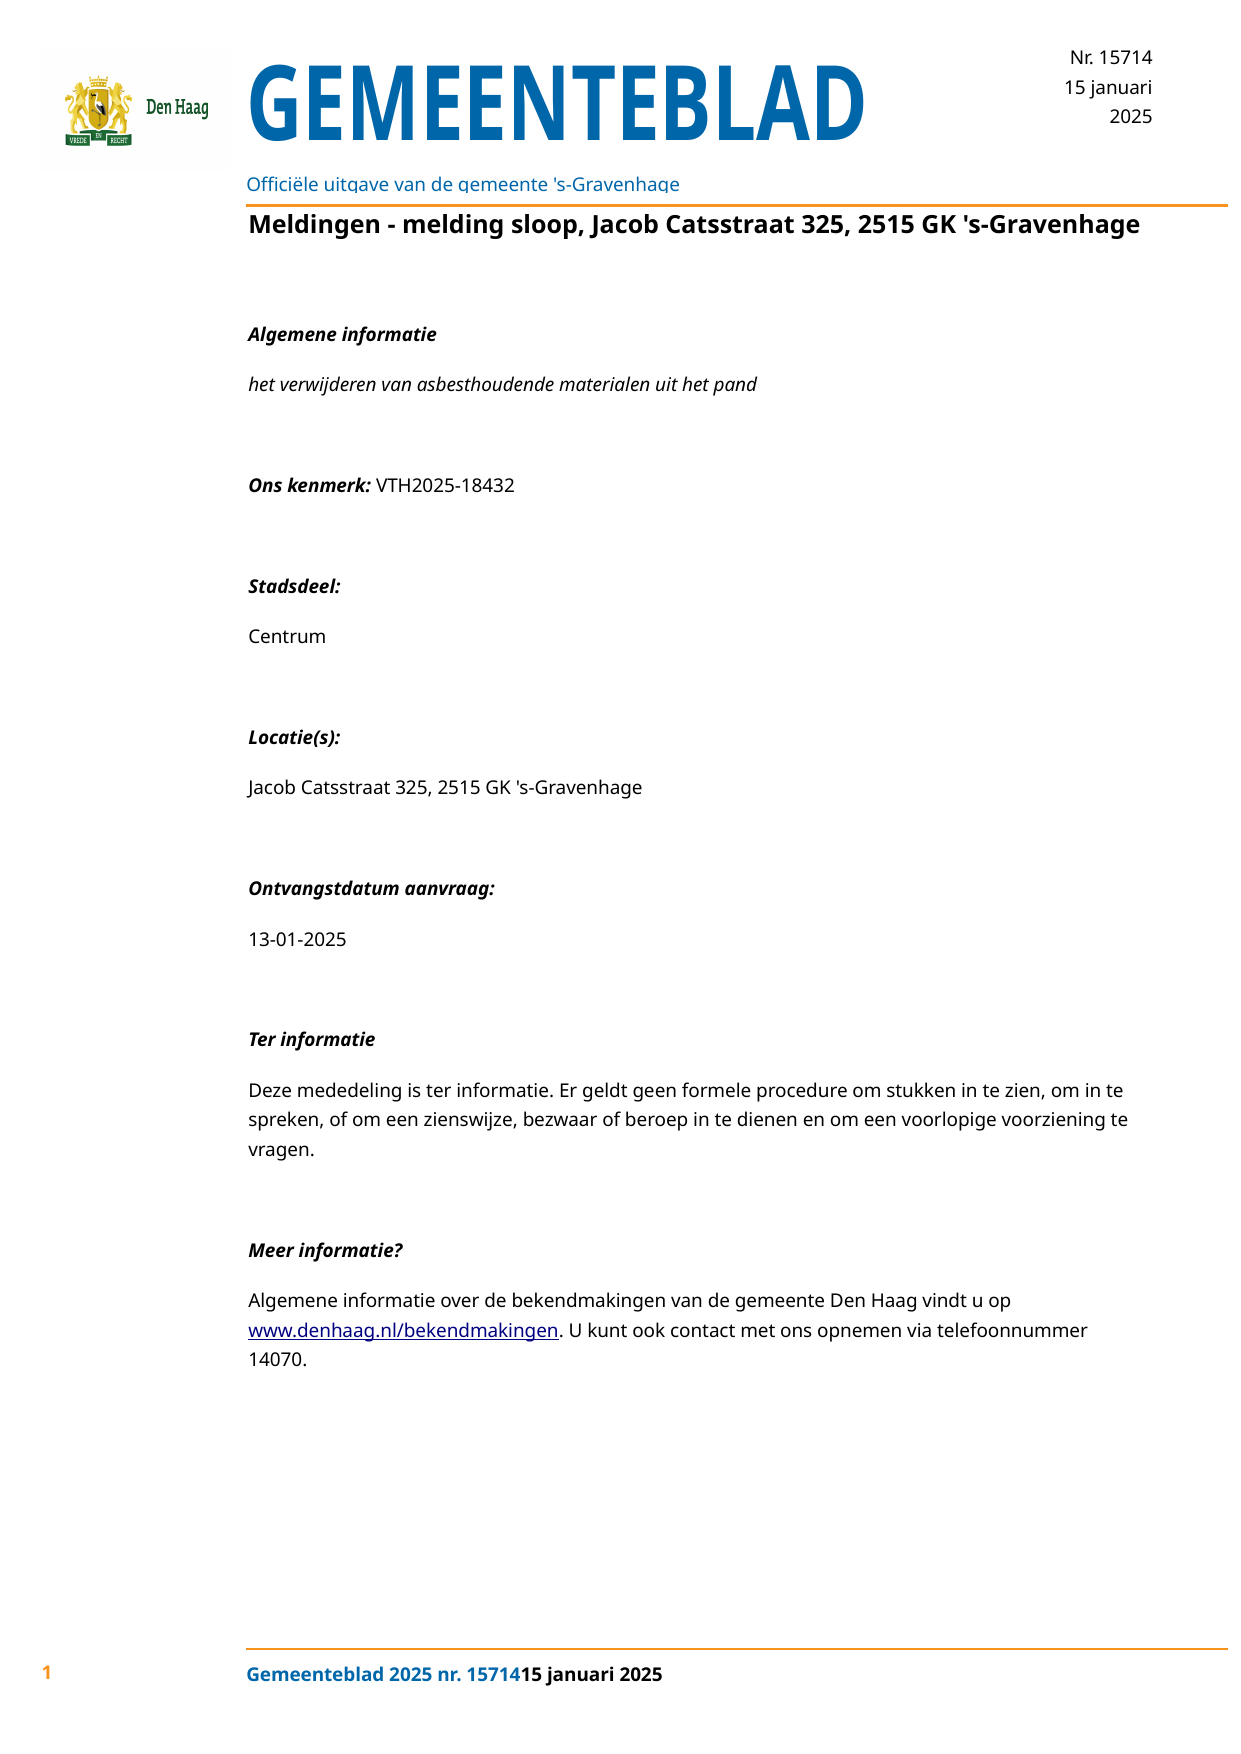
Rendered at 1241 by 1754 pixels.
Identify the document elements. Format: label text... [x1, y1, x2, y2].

text Algemene informatie over de bekendmakingen van de gemeente Den Haag vindt u op www.denhaag.nl/bekendmakingen. U kunt ook contact met ons opnemen via telefoonnummer 14070. [248, 1287, 1152, 1372]
text Ons kenmerk: VTH2025-18432 [248, 472, 1152, 498]
text 13-01-2025 [248, 926, 1152, 951]
text het verwijderen van asbesthoudende materialen uit het pand [248, 371, 1152, 397]
text Meer informatie? [248, 1237, 1152, 1263]
text Jacob Catsstraat 325, 2515 GK 's-Gravenhage [248, 774, 1152, 800]
text Centrum [248, 623, 1152, 649]
picture [41, 47, 231, 172]
text Algemene informatie [248, 321, 1152, 346]
text Meldingen - melding sloop, Jacob Catsstraat 325, 2515 GK 's-Gravenhage [248, 207, 1152, 241]
text Ter informatie [248, 1027, 1152, 1052]
text Locatie(s): [248, 724, 1152, 750]
text Ontvangstdatum aanvraag: [248, 875, 1152, 901]
text Stadsdeel: [248, 573, 1152, 598]
text Deze mededeling is ter informatie. Er geldt geen formele procedure om stukken in te zien, om in te spreken, of om een zienswijze, bezwaar of beroep in te dienen en om een voorlopige voorziening te vragen. [248, 1077, 1152, 1162]
